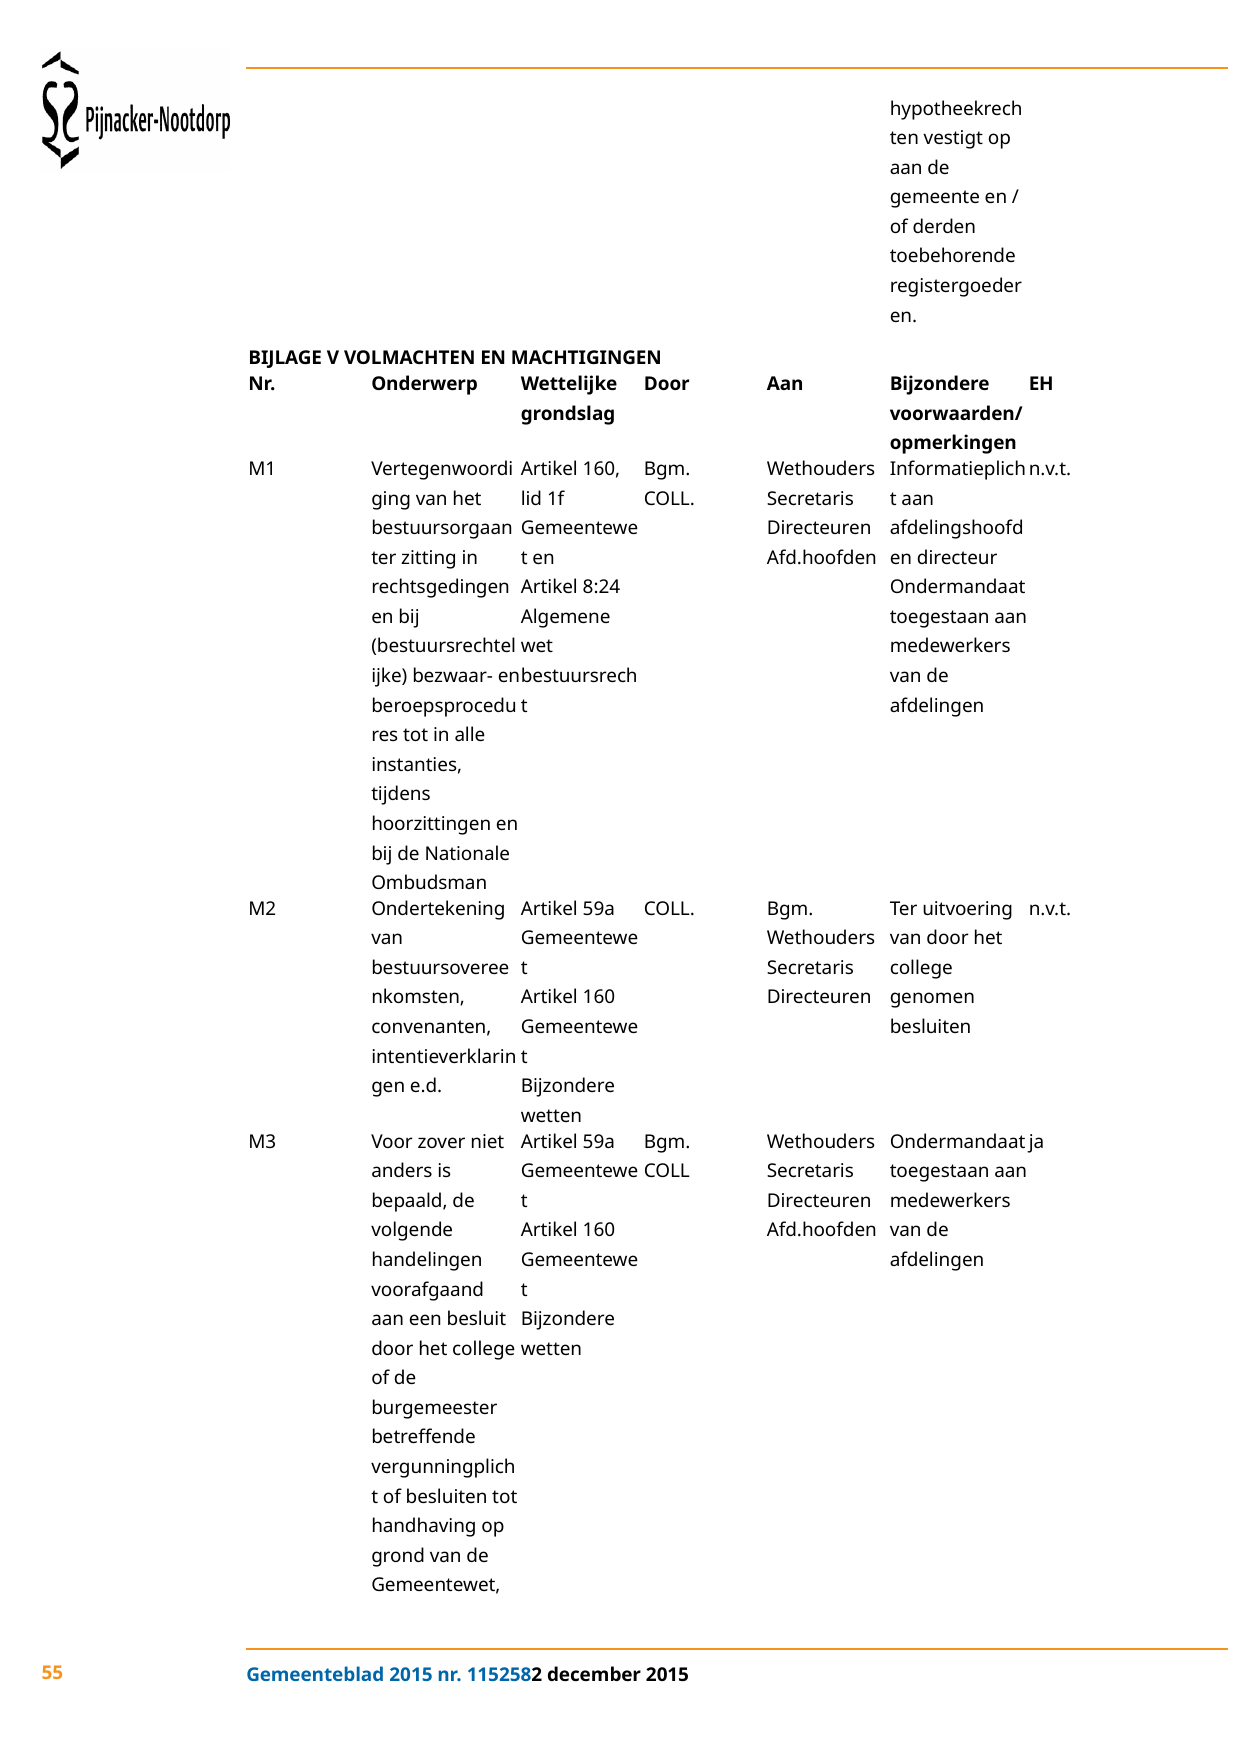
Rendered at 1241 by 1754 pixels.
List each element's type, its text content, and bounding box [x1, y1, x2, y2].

table_cell [248, 95, 371, 328]
table_cell Artikel 160, lid 1f Gemeentewet en Artikel 8:24 Algemene wet bestuursrecht [521, 455, 644, 895]
table_cell M2 [248, 895, 371, 1128]
table_header Wettelijke grondslag [521, 370, 644, 455]
table_cell hypotheekrechten vestigt op aan de gemeente en / of derden toebehorende registergoederen. [890, 95, 1028, 328]
table_cell n.v.t. [1029, 455, 1152, 895]
table_cell ja [1029, 1128, 1152, 1597]
table_cell Informatieplicht aan afdelingshoofd en directeur Ondermandaat toegestaan aan medewerkers van de afdelingen [890, 455, 1028, 895]
table_cell M1 [248, 455, 371, 895]
table_cell [767, 95, 889, 328]
table_header Bijzondere voorwaarden/opmerkingen [890, 370, 1028, 455]
table_cell Vertegenwoordiging van het bestuursorgaan ter zitting in rechtsgedingen en bij (bestuursrechtelijke) bezwaar- en beroepsprocedures tot in alle instanties, tijdens hoorzittingen en bij de Nationale Ombudsman [371, 455, 521, 895]
table_cell Artikel 59a Gemeentewet Artikel 160 Gemeentewet Bijzondere wetten [521, 895, 644, 1128]
table_cell Wethouders Secretaris Directeuren Afd.hoofden [767, 455, 889, 895]
table_header Door [644, 370, 767, 455]
table_header Aan [767, 370, 889, 455]
table_cell Ter uitvoering van door het college genomen besluiten [890, 895, 1028, 1128]
table_cell Ondertekening van bestuursovereenkomsten, convenanten, intentieverklaringen e.d. [371, 895, 521, 1128]
table_cell Ondermandaat toegestaan aan medewerkers van de afdelingen [890, 1128, 1028, 1597]
table_cell Voor zover niet anders is bepaald, de volgende handelingen voorafgaand aan een besluit door het college of de burgemeester betreffende vergunningplicht of besluiten tot handhaving op grond van de Gemeentewet, [371, 1128, 521, 1597]
table_cell Artikel 59a Gemeentewet Artikel 160 Gemeentewet Bijzondere wetten [521, 1128, 644, 1597]
table_cell [521, 95, 644, 328]
table_header Nr. [248, 370, 371, 455]
table_header EH [1029, 370, 1152, 455]
table_cell [371, 95, 521, 328]
table_header Onderwerp [371, 370, 521, 455]
table_cell [644, 95, 767, 328]
table_cell Wethouders Secretaris Directeuren Afd.hoofden [767, 1128, 889, 1597]
table_cell n.v.t. [1029, 895, 1152, 1128]
table_cell [1029, 95, 1152, 328]
text BIJLAGE V VOLMACHTEN EN MACHTIGINGEN [248, 344, 1152, 370]
table_cell M3 [248, 1128, 371, 1597]
table_cell Bgm. COLL. [644, 455, 767, 895]
table_cell Bgm. COLL [644, 1128, 767, 1597]
table_cell Bgm. Wethouders Secretaris Directeuren [767, 895, 889, 1128]
table_cell COLL. [644, 895, 767, 1128]
picture [41, 47, 231, 172]
